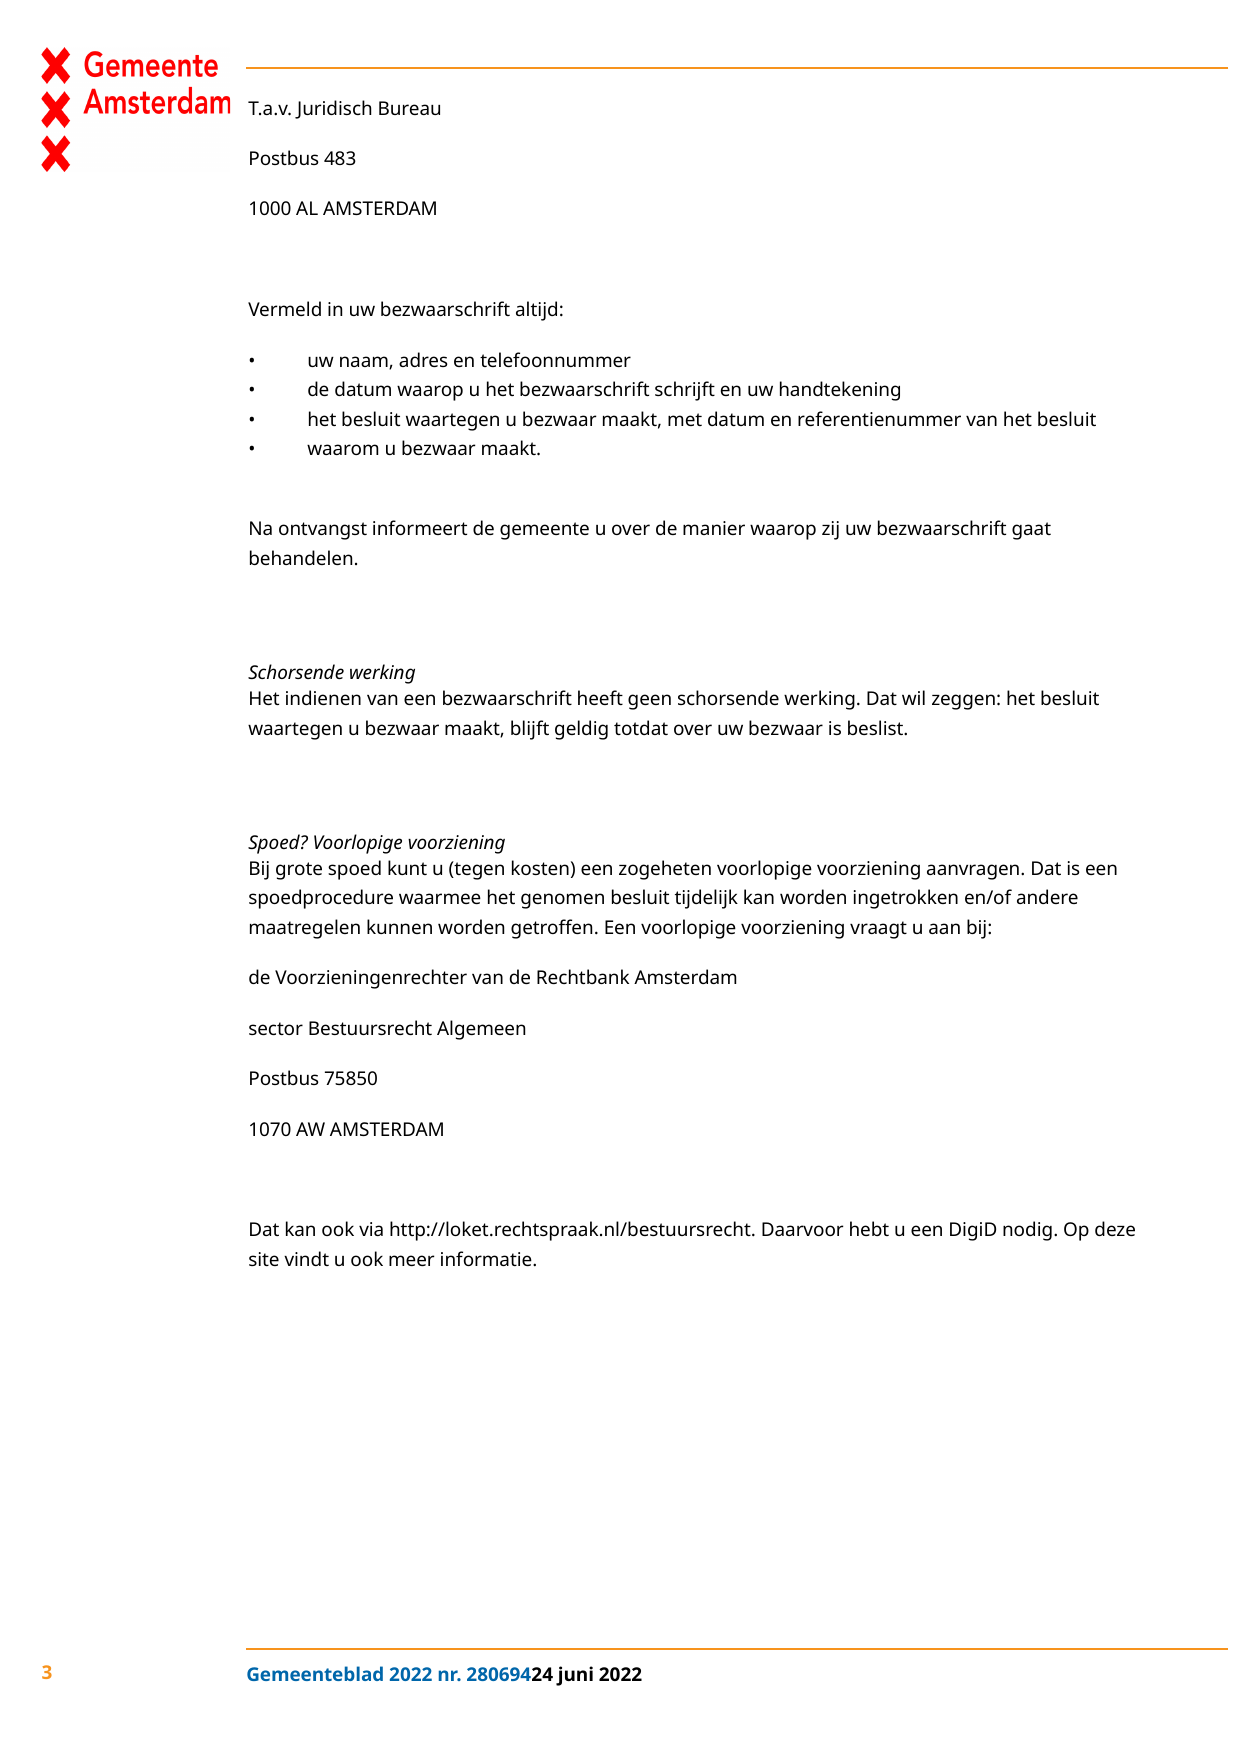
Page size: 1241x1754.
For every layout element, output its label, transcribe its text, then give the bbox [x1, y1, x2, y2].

text Dat kan ook via http://loket.rechtspraak.nl/bestuursrecht. Daarvoor hebt u een DigiD nodig. Op deze site vindt u ook meer informatie. [248, 1217, 1152, 1272]
text T.a.v. Juridisch Bureau [248, 95, 1152, 121]
list het besluit waartegen u bezwaar maakt, met datum en referentienummer van het besluit [248, 406, 1152, 432]
list waarom u bezwaar maakt. [248, 436, 1152, 461]
text Spoed? Voorlopige voorziening [248, 829, 1152, 855]
text Postbus 483 [248, 145, 1152, 171]
text 1000 AL AMSTERDAM [248, 196, 1152, 221]
list de datum waarop u het bezwaarschrift schrijft en uw handtekening [248, 376, 1152, 402]
text Vermeld in uw bezwaarschrift altijd: [248, 296, 1152, 322]
text 1070 AW AMSTERDAM [248, 1116, 1152, 1142]
text de Voorzieningenrechter van de Rechtbank Amsterdam [248, 964, 1152, 990]
text Bij grote spoed kunt u (tegen kosten) een zogeheten voorlopige voorziening aanvragen. Dat is een spoedprocedure waarmee het genomen besluit tijdelijk kan worden ingetrokken en/of andere maatregelen kunnen worden getroffen. Een voorlopige voorziening vraagt u aan bij: [248, 855, 1152, 940]
list uw naam, adres en telefoonnummer [248, 347, 1152, 373]
text Postbus 75850 [248, 1065, 1152, 1091]
picture [41, 47, 231, 172]
text Het indienen van een bezwaarschrift heeft geen schorsende werking. Dat wil zeggen: het besluit waartegen u bezwaar maakt, blijft geldig totdat over uw bezwaar is beslist. [248, 685, 1152, 741]
text Schorsende werking [248, 659, 1152, 685]
text Na ontvangst informeert de gemeente u over de manier waarop zij uw bezwaarschrift gaat behandelen. [248, 516, 1152, 571]
text sector Bestuursrecht Algemeen [248, 1015, 1152, 1041]
